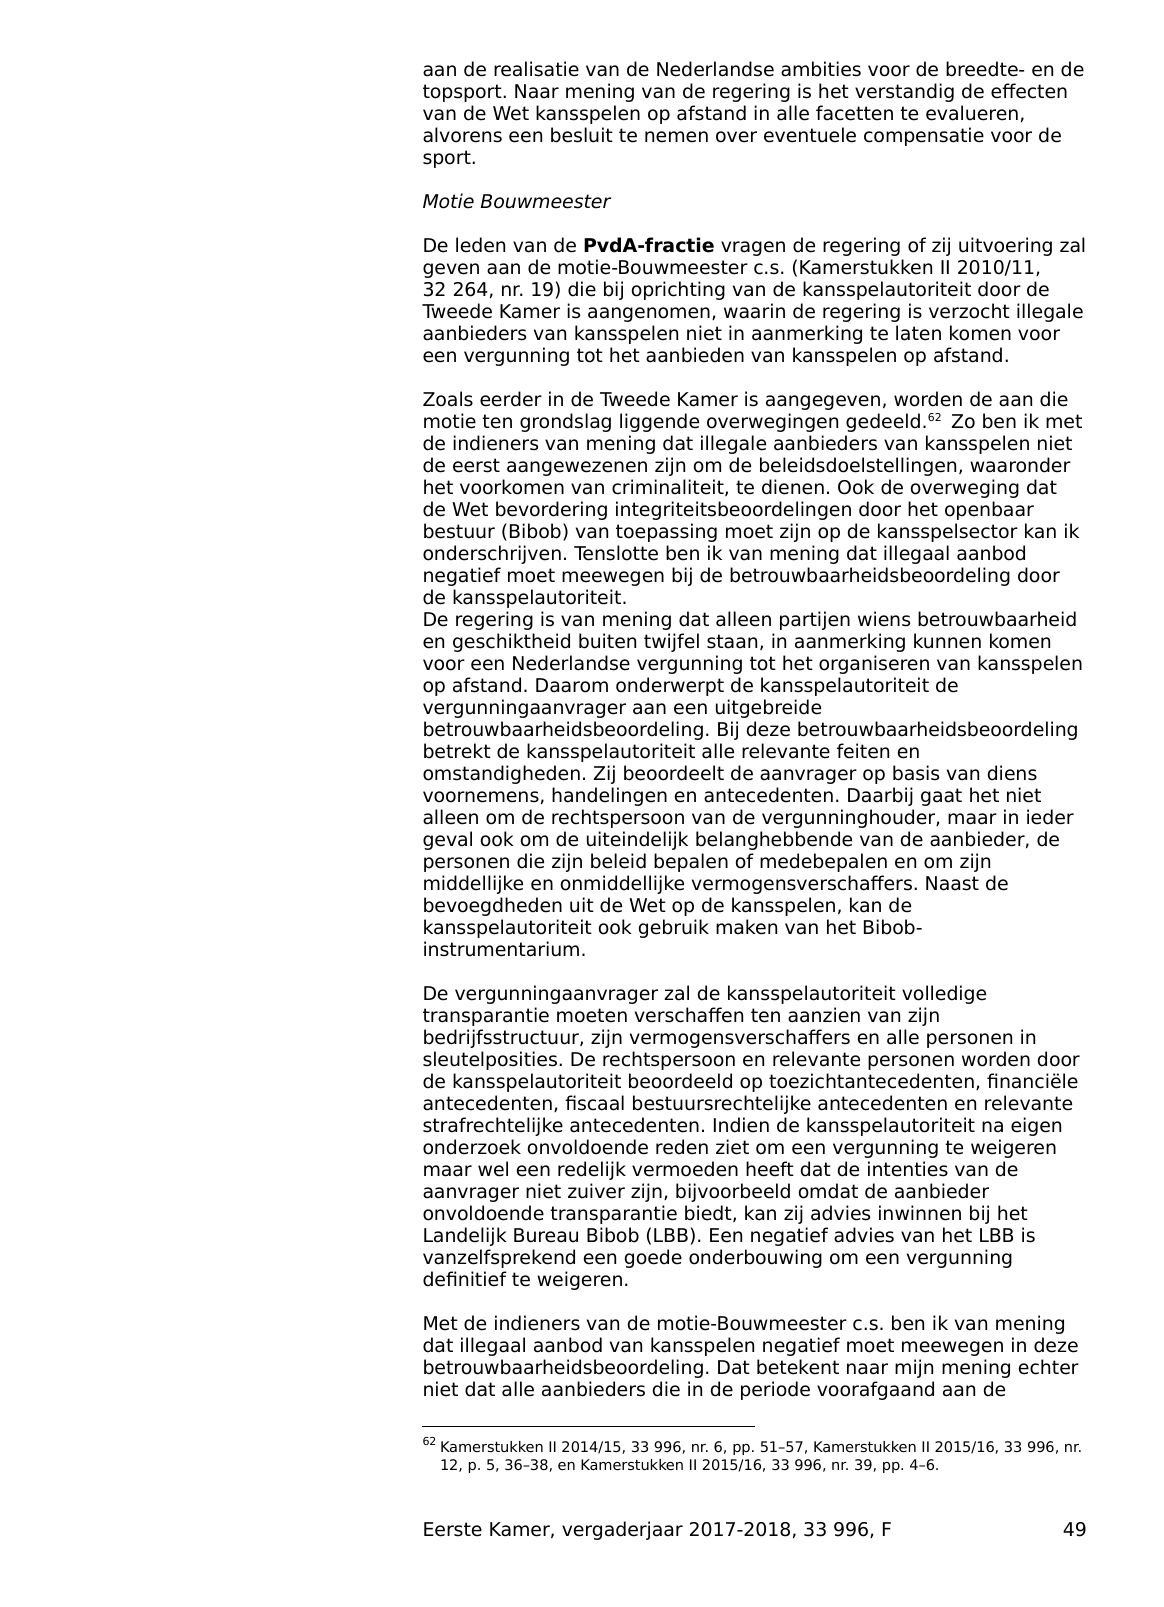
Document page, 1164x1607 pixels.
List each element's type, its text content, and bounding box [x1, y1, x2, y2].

subtitle Motie Bouwmeester [422, 191, 1087, 213]
text Zoals eerder in de Tweede Kamer is aangegeven, worden de aan die motie ten grondslag liggende overwegingen gedeeld. Zo ben ik met de indieners van mening dat illegale aanbieders van kansspelen niet de eerst aangewezenen zijn om de beleidsdoelstellingen, waaronder het voorkomen van criminaliteit, te dienen. Ook de overweging dat de Wet bevordering integriteitsbeoordelingen door het openbaar bestuur (Bibob) van toepassing moet zijn op de kansspelsector kan ik onderschrijven. Tenslotte ben ik van mening dat illegaal aanbod negatief moet meewegen bij de betrouwbaarheidsbeoordeling door de kansspelautoriteit. [422, 389, 1087, 609]
text Kamerstukken II 2014/15, 33 996, nr. 6, pp. 51–57, Kamerstukken II 2015/16, 33 996, nr. 12, p. 5, 36–38, en Kamerstukken II 2015/16, 33 996, nr. 39, pp. 4–6. [422, 1435, 1087, 1474]
text De vergunningaanvrager zal de kansspelautoriteit volledige transparantie moeten verschaffen ten aanzien van zijn bedrijfsstructuur, zijn vermogensverschaffers en alle personen in sleutelposities. De rechtspersoon en relevante personen worden door de kansspelautoriteit beoordeeld op toezichtantecedenten, financiële antecedenten, fiscaal bestuursrechtelijke antecedenten en relevante strafrechtelijke antecedenten. Indien de kansspelautoriteit na eigen onderzoek onvoldoende reden ziet om een vergunning te weigeren maar wel een redelijk vermoeden heeft dat de intenties van de aanvrager niet zuiver zijn, bijvoorbeeld omdat de aanbieder onvoldoende transparantie biedt, kan zij advies inwinnen bij het Landelijk Bureau Bibob (LBB). Een negatief advies van het LBB is vanzelfsprekend een goede onderbouwing om een vergunning definitief te weigeren. [422, 983, 1087, 1291]
text De leden van de PvdA-fractie vragen de regering of zij uitvoering zal geven aan de motie-Bouwmeester c.s. (Kamerstukken II 2010/11, 32 264, nr. 19) die bij oprichting van de kansspelautoriteit door de Tweede Kamer is aangenomen, waarin de regering is verzocht illegale aanbieders van kansspelen niet in aanmerking te laten komen voor een vergunning tot het aanbieden van kansspelen op afstand. [422, 235, 1087, 367]
text De regering is van mening dat alleen partijen wiens betrouwbaarheid en geschiktheid buiten twijfel staan, in aanmerking kunnen komen voor een Nederlandse vergunning tot het organiseren van kansspelen op afstand. Daarom onderwerpt de kansspelautoriteit de vergunningaanvrager aan een uitgebreide betrouwbaarheidsbeoordeling. Bij deze betrouwbaarheidsbeoordeling betrekt de kansspelautoriteit alle relevante feiten en omstandigheden. Zij beoordeelt de aanvrager op basis van diens voornemens, handelingen en antecedenten. Daarbij gaat het niet alleen om de rechtspersoon van de vergunninghouder, maar in ieder geval ook om de uiteindelijk belanghebbende van de aanbieder, de personen die zijn beleid bepalen of medebepalen en om zijn middellijke en onmiddellijke vermogensverschaffers. Naast de bevoegdheden uit de Wet op de kansspelen, kan de kansspelautoriteit ook gebruik maken van het Bibob-instrumentarium. [422, 609, 1087, 961]
text Met de indieners van de motie-Bouwmeester c.s. ben ik van mening dat illegaal aanbod van kansspelen negatief moet meewegen in deze betrouwbaarheidsbeoordeling. Dat betekent naar mijn mening echter niet dat alle aanbieders die in de periode voorafgaand aan de [422, 1313, 1087, 1401]
text aan de realisatie van de Nederlandse ambities voor de breedte- en de topsport. Naar mening van de regering is het verstandig de effecten van de Wet kansspelen op afstand in alle facetten te evalueren, alvorens een besluit te nemen over eventuele compensatie voor de sport. [422, 59, 1087, 169]
